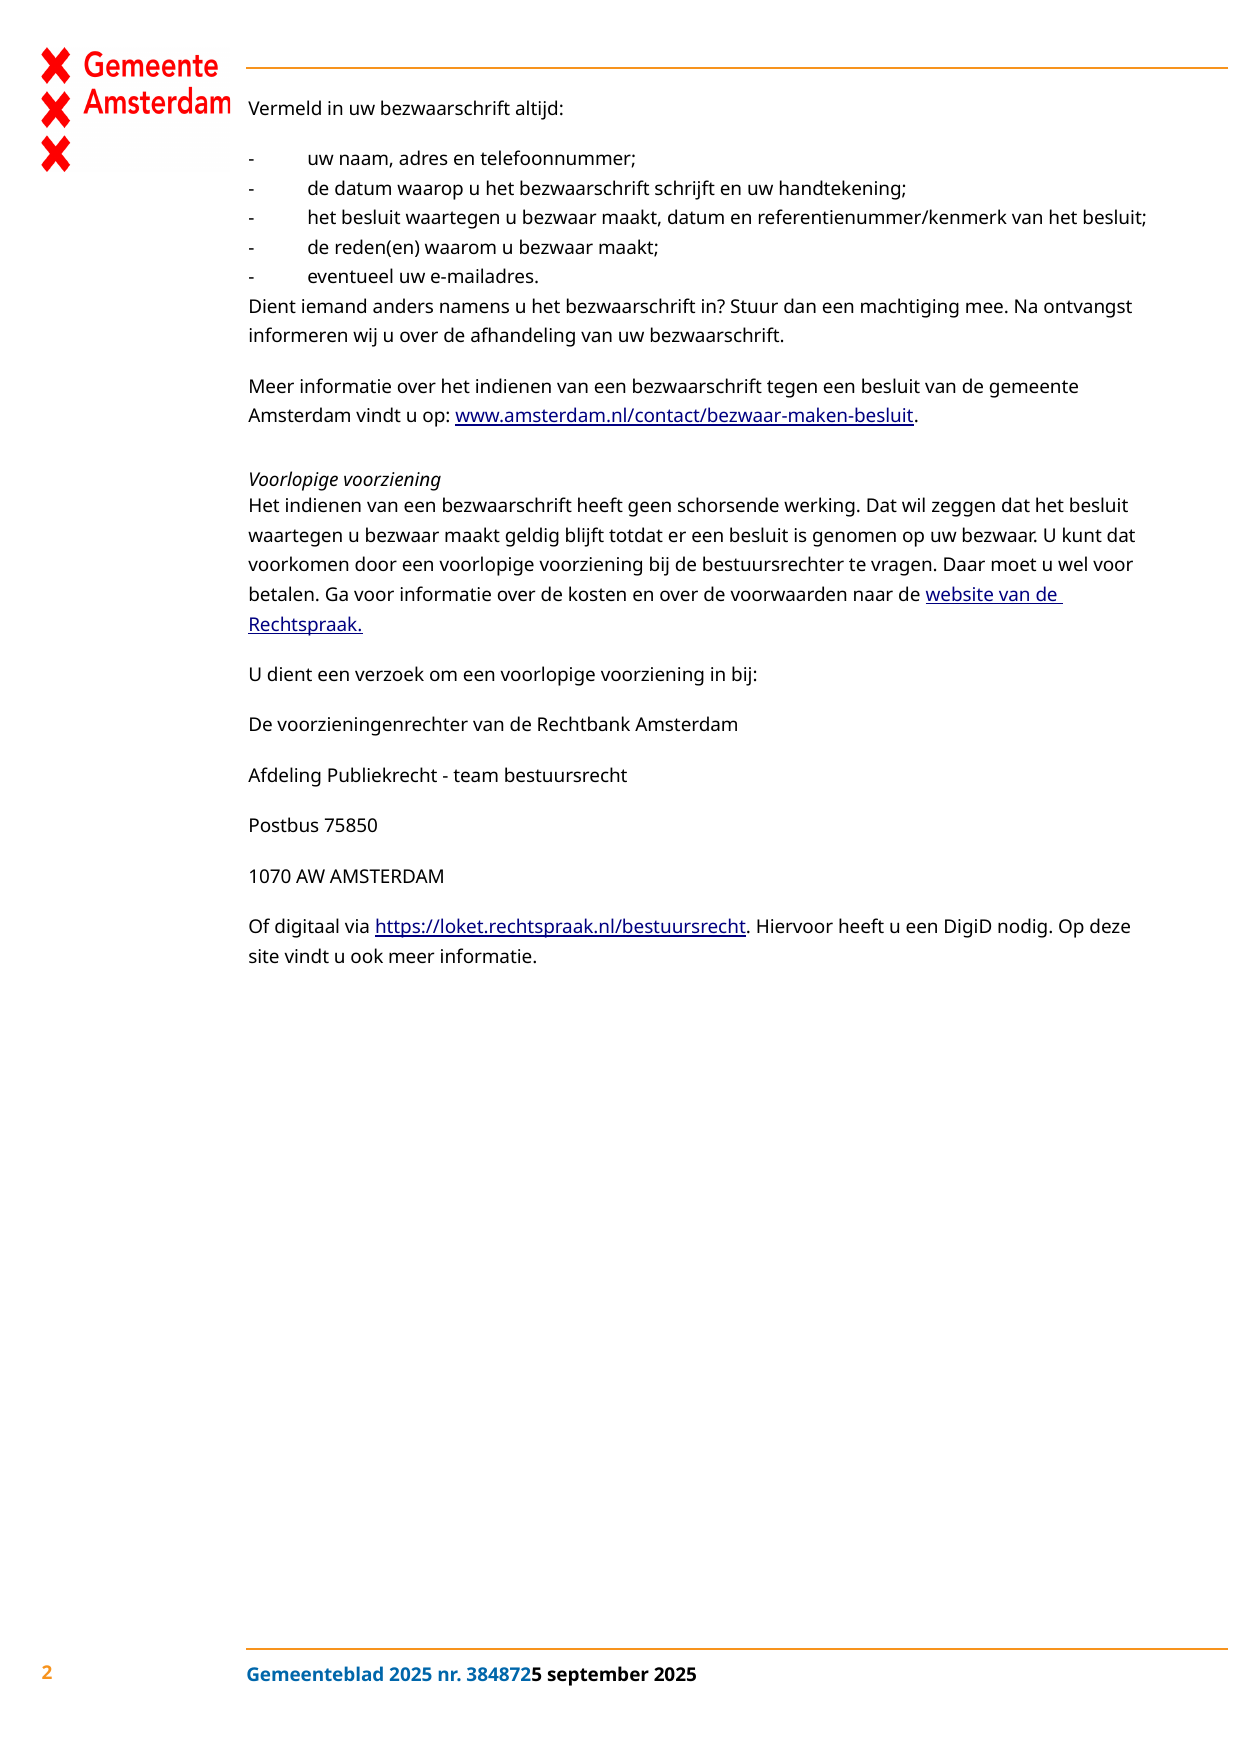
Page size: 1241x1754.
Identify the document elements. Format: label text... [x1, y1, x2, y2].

text Afdeling Publiekrecht - team bestuursrecht [248, 762, 1152, 788]
list eventueel uw e-mailadres. [248, 263, 1152, 289]
text Meer informatie over het indienen van een bezwaarschrift tegen een besluit van de gemeente Amsterdam vindt u op: www.amsterdam.nl/contact/bezwaar-maken-besluit. [248, 373, 1152, 428]
list de reden(en) waarom u bezwaar maakt; [248, 234, 1152, 260]
list uw naam, adres en telefoonnummer; [248, 145, 1152, 171]
text Postbus 75850 [248, 812, 1152, 838]
text Voorlopige voorziening [248, 467, 1152, 492]
text De voorzieningenrechter van de Rechtbank Amsterdam [248, 712, 1152, 737]
text 1070 AW AMSTERDAM [248, 863, 1152, 888]
text Vermeld in uw bezwaarschrift altijd: [248, 95, 1152, 121]
list het besluit waartegen u bezwaar maakt, datum en referentienummer/kenmerk van het besluit; [248, 204, 1152, 230]
text Dient iemand anders namens u het bezwaarschrift in? Stuur dan een machtiging mee. Na ontvangst informeren wij u over de afhandeling van uw bezwaarschrift. [248, 293, 1152, 348]
text U dient een verzoek om een voorlopige voorziening in bij: [248, 661, 1152, 687]
text Het indienen van een bezwaarschrift heeft geen schorsende werking. Dat wil zeggen dat het besluit waartegen u bezwaar maakt geldig blijft totdat er een besluit is genomen op uw bezwaar. U kunt dat voorkomen door een voorlopige voorziening bij de bestuursrechter te vragen. Daar moet u wel voor betalen. Ga voor informatie over de kosten en over de voorwaarden naar de website van de Rechtspraak. [248, 492, 1152, 636]
picture [41, 47, 231, 172]
list de datum waarop u het bezwaarschrift schrijft en uw handtekening; [248, 175, 1152, 201]
text Of digitaal via https://loket.rechtspraak.nl/bestuursrecht. Hiervoor heeft u een DigiD nodig. Op deze site vindt u ook meer informatie. [248, 913, 1152, 968]
